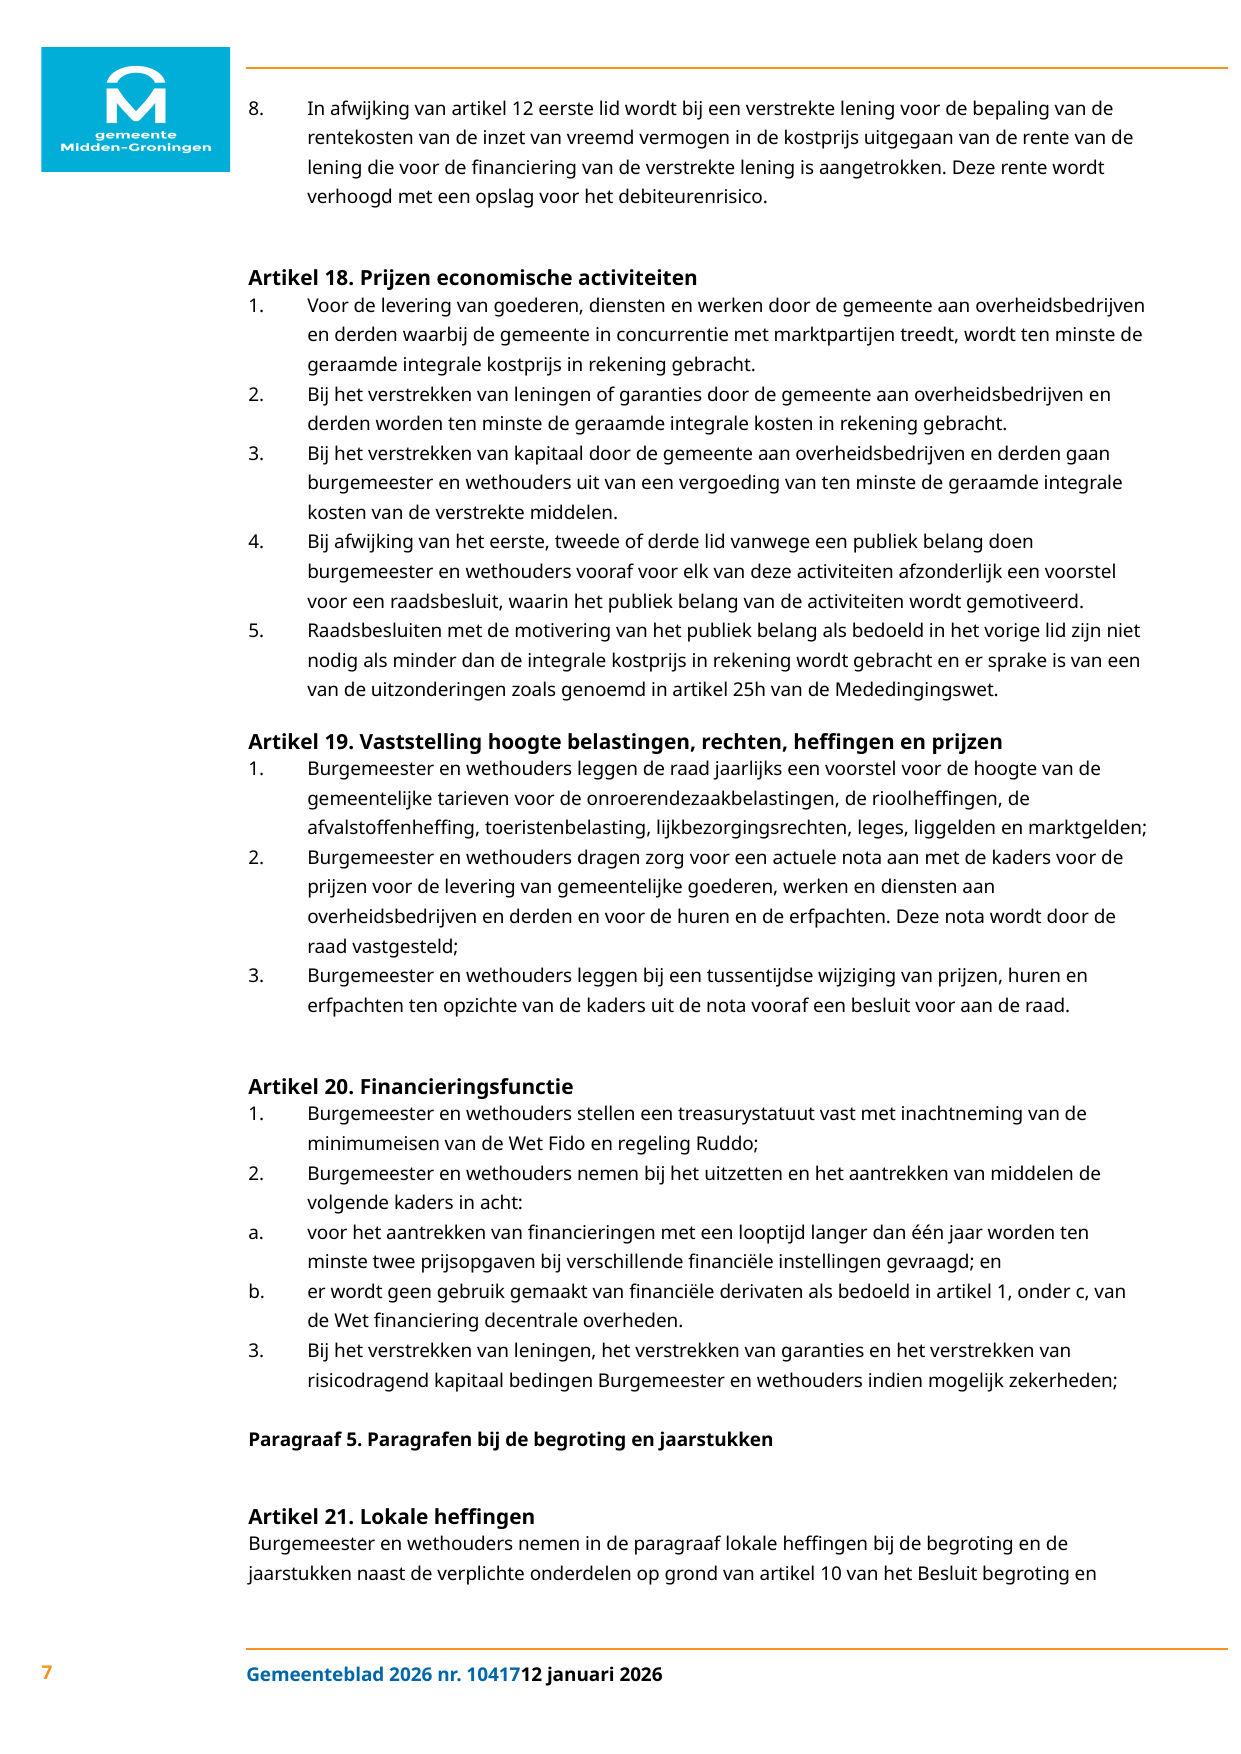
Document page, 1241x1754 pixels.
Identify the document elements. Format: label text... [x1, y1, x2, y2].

list In afwijking van artikel 12 eerste lid wordt bij een verstrekte lening voor de bepaling van de rentekosten van de inzet van vreemd vermogen in de kostprijs uitgegaan van de rente van de lening die voor de financiering van de verstrekte lening is aangetrokken. Deze rente wordt verhoogd met een opslag voor het debiteurenrisico. [248, 95, 1152, 209]
list Burgemeester en wethouders leggen de raad jaarlijks een voorstel voor de hoogte van de gemeentelijke tarieven voor de onroerendezaakbelastingen, de rioolheffingen, de afvalstoffenheffing, toeristenbelasting, lijkbezorgingsrechten, leges, liggelden en marktgelden; [248, 755, 1152, 840]
list Bij het verstrekken van kapitaal door de gemeente aan overheidsbedrijven en derden gaan burgemeester en wethouders uit van een vergoeding van ten minste de geraamde integrale kosten van de verstrekte middelen. [248, 440, 1152, 525]
list Bij het verstrekken van leningen of garanties door de gemeente aan overheidsbedrijven en derden worden ten minste de geraamde integrale kosten in rekening gebracht. [248, 381, 1152, 436]
picture [107, 89, 165, 122]
text Artikel 20. Financieringsfunctie [248, 1072, 1152, 1101]
list Bij het verstrekken van leningen, het verstrekken van garanties en het verstrekken van risicodragend kapitaal bedingen Burgemeester en wethouders indien mogelijk zekerheden; [248, 1337, 1152, 1392]
list Burgemeester en wethouders leggen bij een tussentijdse wijziging van prijzen, huren en erfpachten ten opzichte van de kaders uit de nota vooraf een besluit voor aan de raad. [248, 962, 1152, 1018]
list Burgemeester en wethouders nemen bij het uitzetten en het aantrekken van middelen de volgende kaders in acht: [248, 1160, 1152, 1215]
list Raadsbesluiten met de motivering van het publiek belang als bedoeld in het vorige lid zijn niet nodig als minder dan de integrale kostprijs in rekening wordt gebracht en er sprake is van een van de uitzonderingen zoals genoemd in artikel 25h van de Mededingingswet. [248, 617, 1152, 702]
text Burgemeester en wethouders nemen in de paragraaf lokale heffingen bij de begroting en de jaarstukken naast de verplichte onderdelen op grond van artikel 10 van het Besluit begroting en [248, 1531, 1152, 1586]
text Artikel 18. Prijzen economische activiteiten [248, 263, 1152, 292]
list voor het aantrekken van financieringen met een looptijd langer dan één jaar worden ten minste twee prijsopgaven bij verschillende financiële instellingen gevraagd; en [248, 1219, 1152, 1274]
text Artikel 19. Vaststelling hoogte belastingen, rechten, heffingen en prijzen [248, 727, 1152, 755]
picture [108, 66, 164, 82]
list Burgemeester en wethouders stellen een treasurystatuut vast met inachtneming van de minimumeisen van de Wet Fido en regeling Ruddo; [248, 1101, 1152, 1156]
text Artikel 21. Lokale heffingen [248, 1502, 1152, 1531]
text Paragraaf 5. Paragrafen bij de begroting en jaarstukken [248, 1426, 1152, 1452]
list Burgemeester en wethouders dragen zorg voor een actuele nota aan met de kaders voor de prijzen voor de levering van gemeentelijke goederen, werken en diensten aan overheidsbedrijven en derden en voor de huren en de erfpachten. Deze nota wordt door de raad vastgesteld; [248, 844, 1152, 959]
picture [184, 146, 190, 153]
list Bij afwijking van het eerste, tweede of derde lid vanwege een publiek belang doen burgemeester en wethouders vooraf voor elk van deze activiteiten afzonderlijk een voorstel voor een raadsbesluit, waarin het publiek belang van de activiteiten wordt gemotiveerd. [248, 529, 1152, 613]
list er wordt geen gebruik gemaakt van financiële derivaten als bedoeld in artikel 1, onder c, van de Wet financiering decentrale overheden. [248, 1278, 1152, 1333]
list Voor de levering van goederen, diensten en werken door de gemeente aan overheidsbedrijven en derden waarbij de gemeente in concurrentie met marktpartijen treedt, wordt ten minste de geraamde integrale kostprijs in rekening gebracht. [248, 292, 1152, 377]
